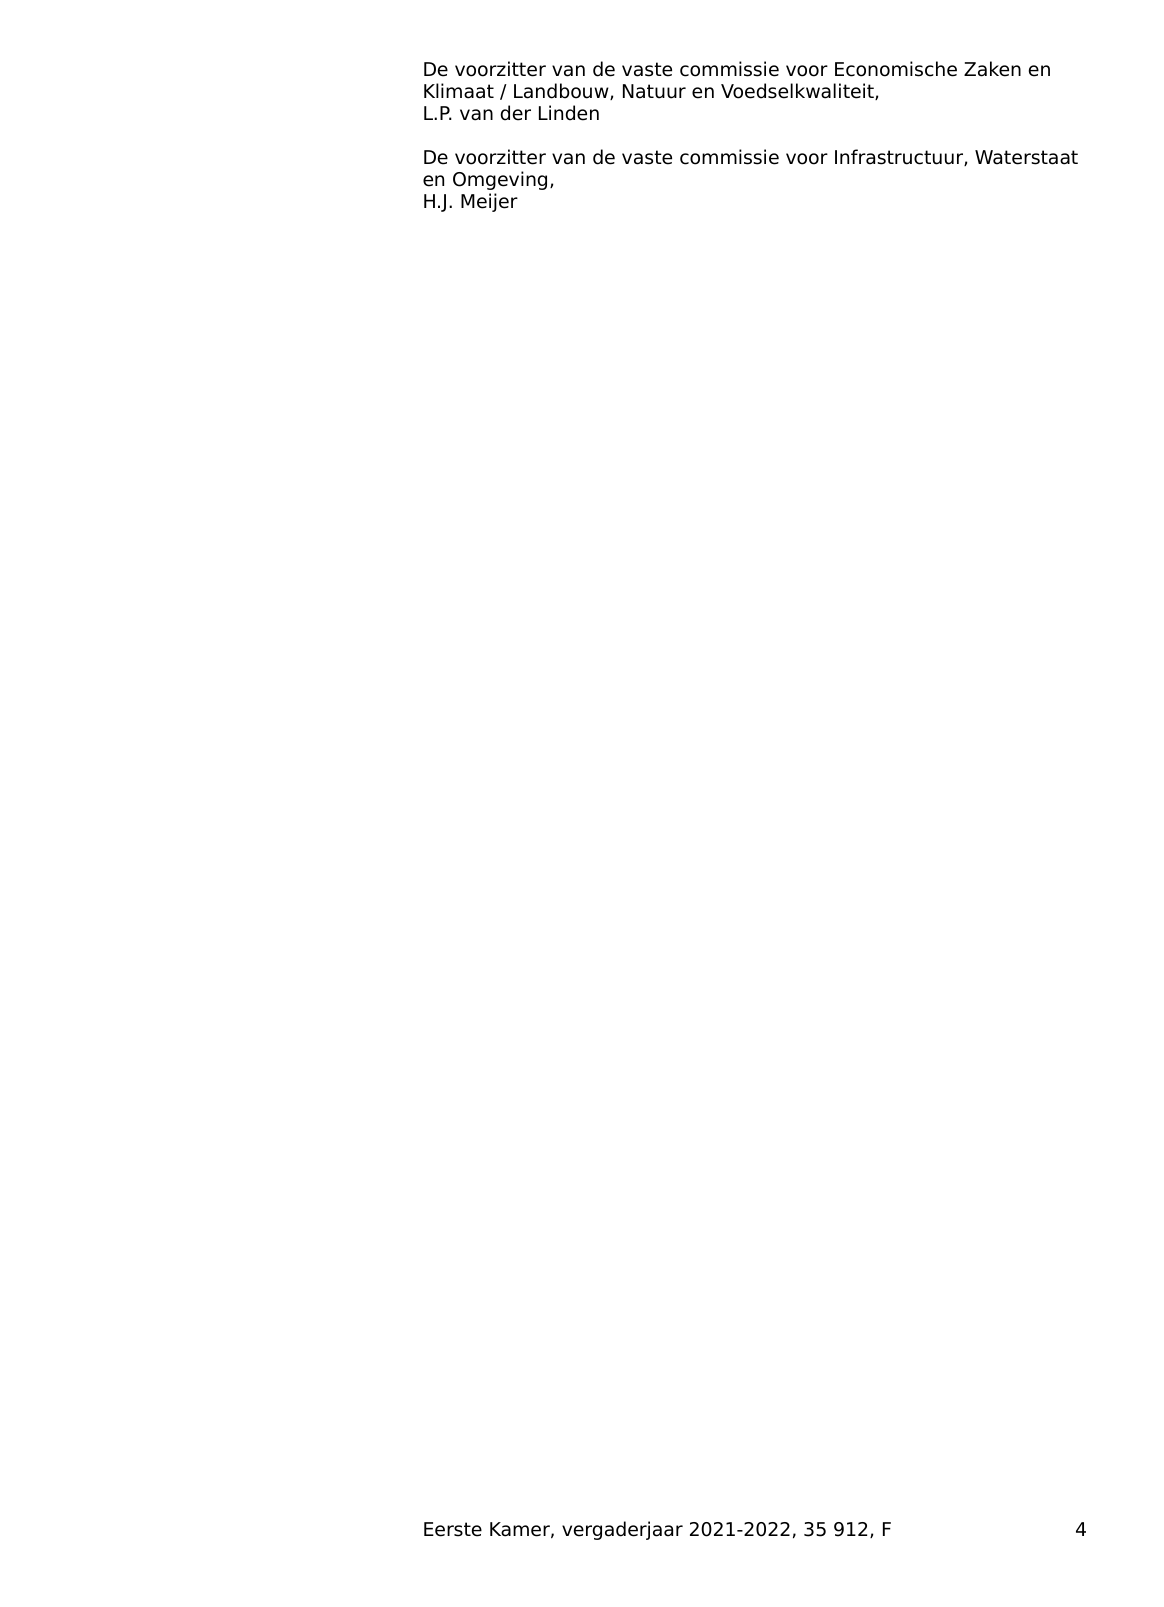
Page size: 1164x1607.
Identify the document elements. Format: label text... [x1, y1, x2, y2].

text De voorzitter van de vaste commissie voor Infrastructuur, Waterstaat en Omgeving, H.J. Meijer [422, 147, 1087, 213]
text De voorzitter van de vaste commissie voor Economische Zaken en Klimaat / Landbouw, Natuur en Voedselkwaliteit, L.P. van der Linden [422, 59, 1087, 125]
